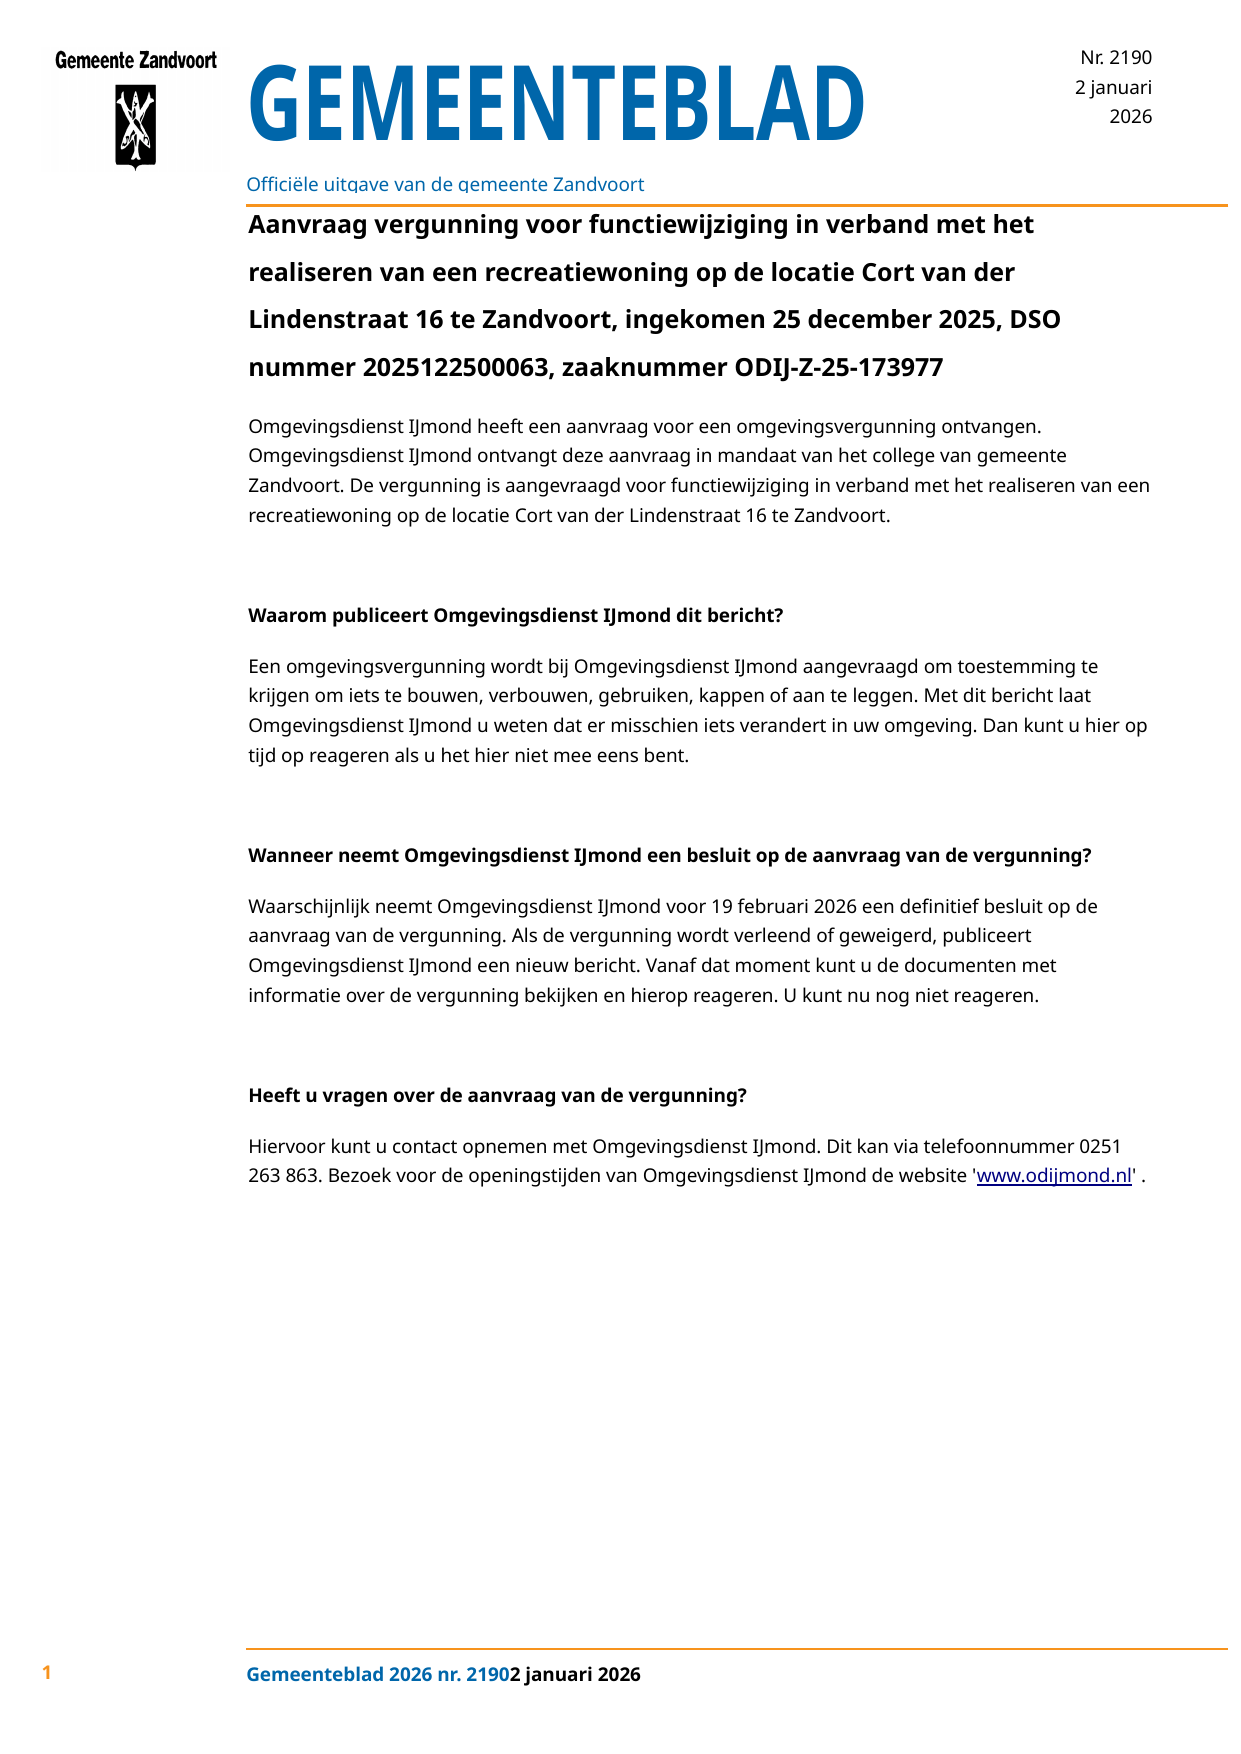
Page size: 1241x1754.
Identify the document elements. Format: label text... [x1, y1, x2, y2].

text Waarom publiceert Omgevingsdienst IJmond dit bericht? [248, 603, 1152, 628]
text Aanvraag vergunning voor functiewijziging in verband met het realiseren van een recreatiewoning op de locatie Cort van der Lindenstraat 16 te Zandvoort, ingekomen 25 december 2025, DSO nummer 2025122500063, zaaknummer ODIJ-Z-25-173977 [248, 207, 1152, 384]
text Heeft u vragen over de aanvraag van de vergunning? [248, 1083, 1152, 1108]
picture [41, 47, 231, 172]
text Wanneer neemt Omgevingsdienst IJmond een besluit op de aanvraag van de vergunning? [248, 843, 1152, 868]
text Hiervoor kunt u contact opnemen met Omgevingsdienst IJmond. Dit kan via telefoonnummer 0251 263 863. Bezoek voor de openingstijden van Omgevingsdienst IJmond de website 'www.odijmond.nl' . [248, 1133, 1152, 1188]
text Een omgevingsvergunning wordt bij Omgevingsdienst IJmond aangevraagd om toestemming te krijgen om iets te bouwen, verbouwen, gebruiken, kappen of aan te leggen. Met dit bericht laat Omgevingsdienst IJmond u weten dat er misschien iets verandert in uw omgeving. Dan kunt u hier op tijd op reageren als u het hier niet mee eens bent. [248, 653, 1152, 768]
text Omgevingsdienst IJmond heeft een aanvraag voor een omgevingsvergunning ontvangen. Omgevingsdienst IJmond ontvangt deze aanvraag in mandaat van het college van gemeente Zandvoort. De vergunning is aangevraagd voor functiewijziging in verband met het realiseren van een recreatiewoning op de locatie Cort van der Lindenstraat 16 te Zandvoort. [248, 413, 1152, 528]
text Waarschijnlijk neemt Omgevingsdienst IJmond voor 19 februari 2026 een definitief besluit op de aanvraag van de vergunning. Als de vergunning wordt verleend of geweigerd, publiceert Omgevingsdienst IJmond een nieuw bericht. Vanaf dat moment kunt u de documenten met informatie over de vergunning bekijken en hierop reageren. U kunt nu nog niet reageren. [248, 893, 1152, 1008]
